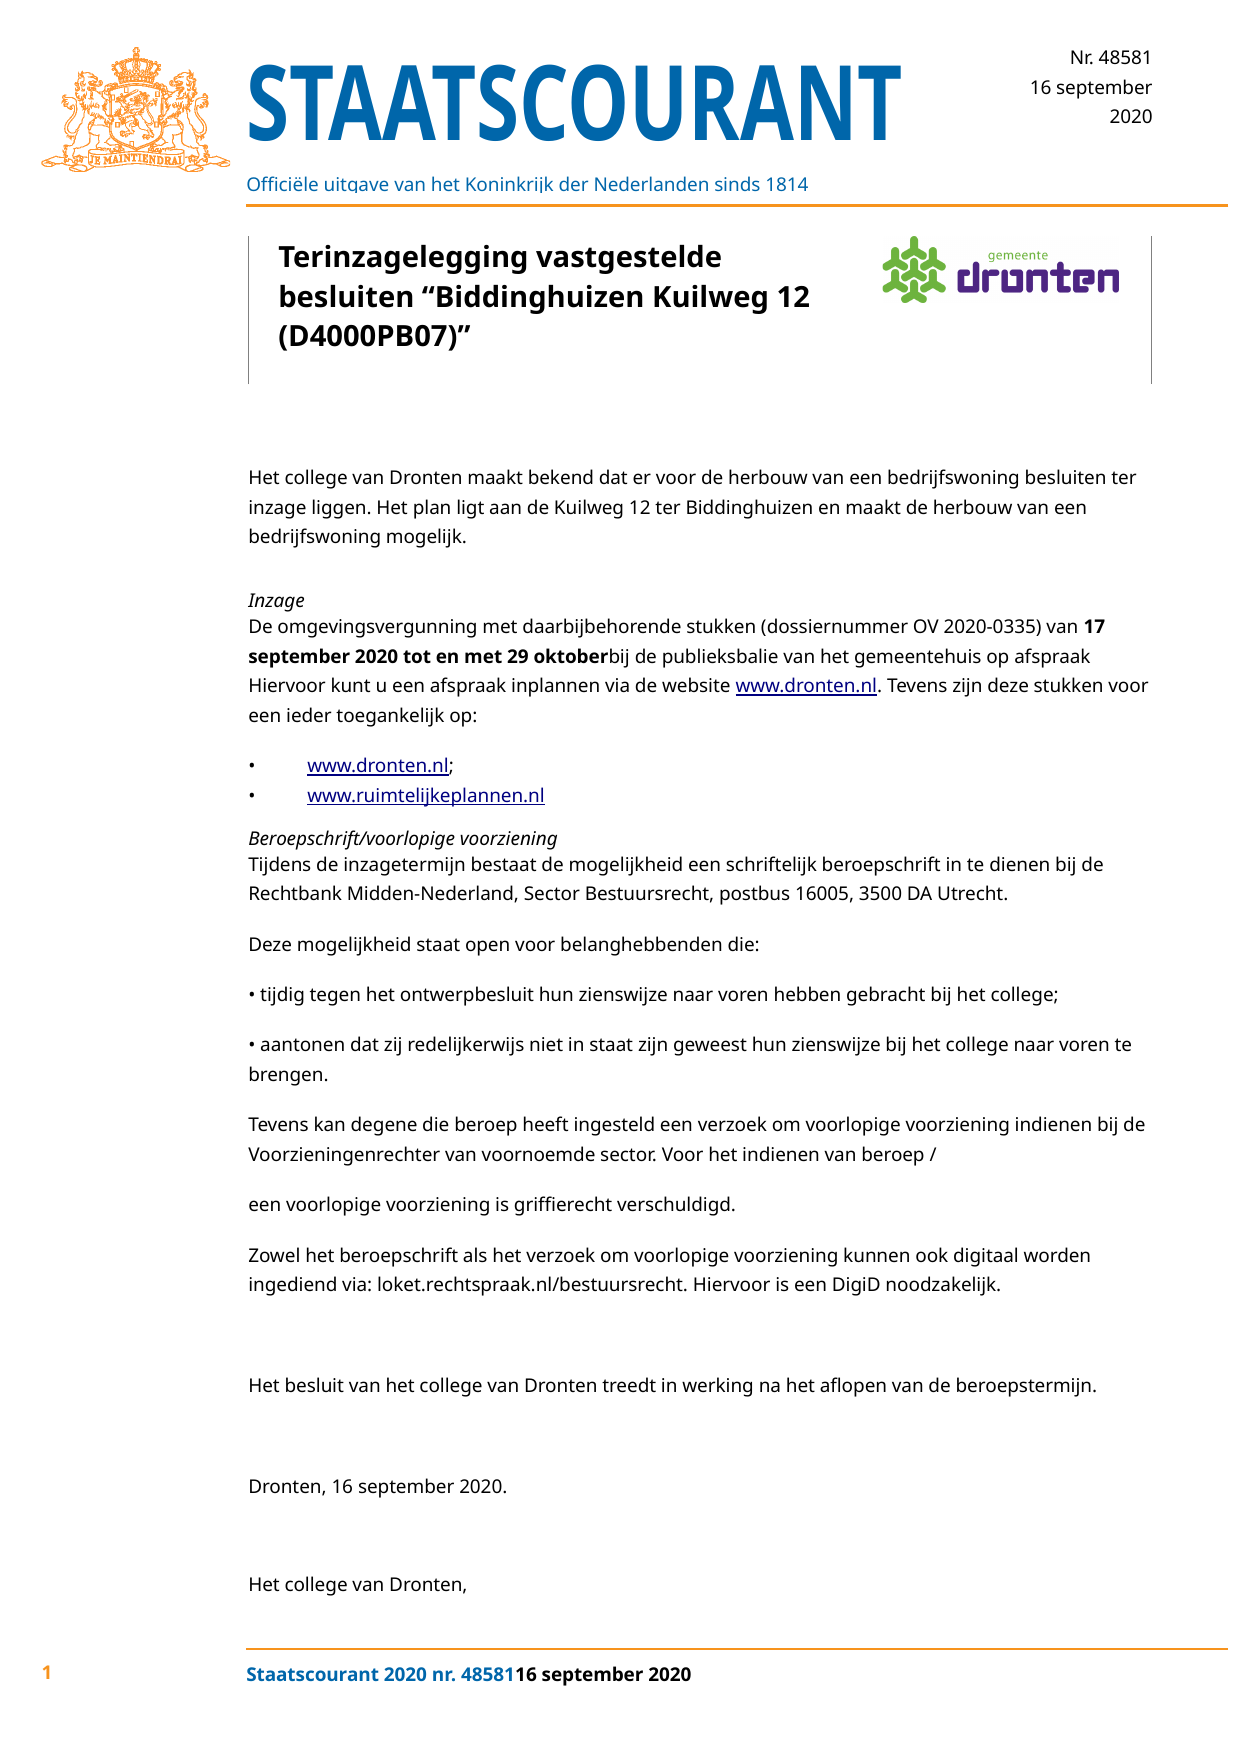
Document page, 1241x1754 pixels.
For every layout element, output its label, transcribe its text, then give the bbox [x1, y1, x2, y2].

picture [41, 47, 231, 172]
list www.dronten.nl; [248, 752, 1152, 778]
text Tijdens de inzagetermijn bestaat de mogelijkheid een schriftelijk beroepschrift in te dienen bij de Rechtbank Midden-Nederland, Sector Bestuursrecht, postbus 16005, 3500 DA Utrecht. [248, 851, 1152, 906]
picture [882, 236, 1119, 303]
text Het college van Dronten, [248, 1572, 1152, 1597]
table_header [1119, 236, 1151, 302]
text Zowel het beroepschrift als het verzoek om voorlopige voorziening kunnen ook digitaal worden ingediend via: loket.rechtspraak.nl/bestuursrecht. Hiervoor is een DigiD noodzakelijk. [248, 1242, 1152, 1297]
text Deze mogelijkheid staat open voor belanghebbenden die: [248, 931, 1152, 957]
table_header [850, 236, 882, 302]
text Inzage [248, 587, 1152, 613]
text De omgevingsvergunning met daarbijbehorende stukken (dossiernummer OV 2020-0335) van 17 september 2020 tot en met 29 oktoberbij de publieksbalie van het gemeentehuis op afspraak Hiervoor kunt u een afspraak inplannen via de website www.dronten.nl. Tevens zijn deze stukken voor een ieder toegankelijk op: [248, 613, 1152, 728]
text Dronten, 16 september 2020. [248, 1473, 1152, 1499]
text een voorlopige voorziening is griffierecht verschuldigd. [248, 1192, 1152, 1217]
text • aantonen dat zij redelijkerwijs niet in staat zijn geweest hun zienswijze bij het college naar voren te brengen. [248, 1032, 1152, 1087]
text Het besluit van het college van Dronten treedt in werking na het aflopen van de beroepstermijn. [248, 1372, 1152, 1398]
table_header [850, 303, 1151, 384]
table_header Terinzagelegging vastgestelde besluiten “Biddinghuizen Kuilweg 12 (D4000PB07)” [249, 236, 850, 384]
text Het college van Dronten maakt bekend dat er voor de herbouw van een bedrijfswoning besluiten ter inzage liggen. Het plan ligt aan de Kuilweg 12 ter Biddinghuizen en maakt de herbouw van een bedrijfswoning mogelijk. [248, 464, 1152, 549]
list www.ruimtelijkeplannen.nl [248, 782, 1152, 808]
text Tevens kan degene die beroep heeft ingesteld een verzoek om voorlopige voorziening indienen bij de Voorzieningenrechter van voornoemde sector. Voor het indienen van beroep / [248, 1112, 1152, 1167]
text • tijdig tegen het ontwerpbesluit hun zienswijze naar voren hebben gebracht bij het college; [248, 981, 1152, 1007]
text Beroepschrift/voorlopige voorziening [248, 825, 1152, 851]
